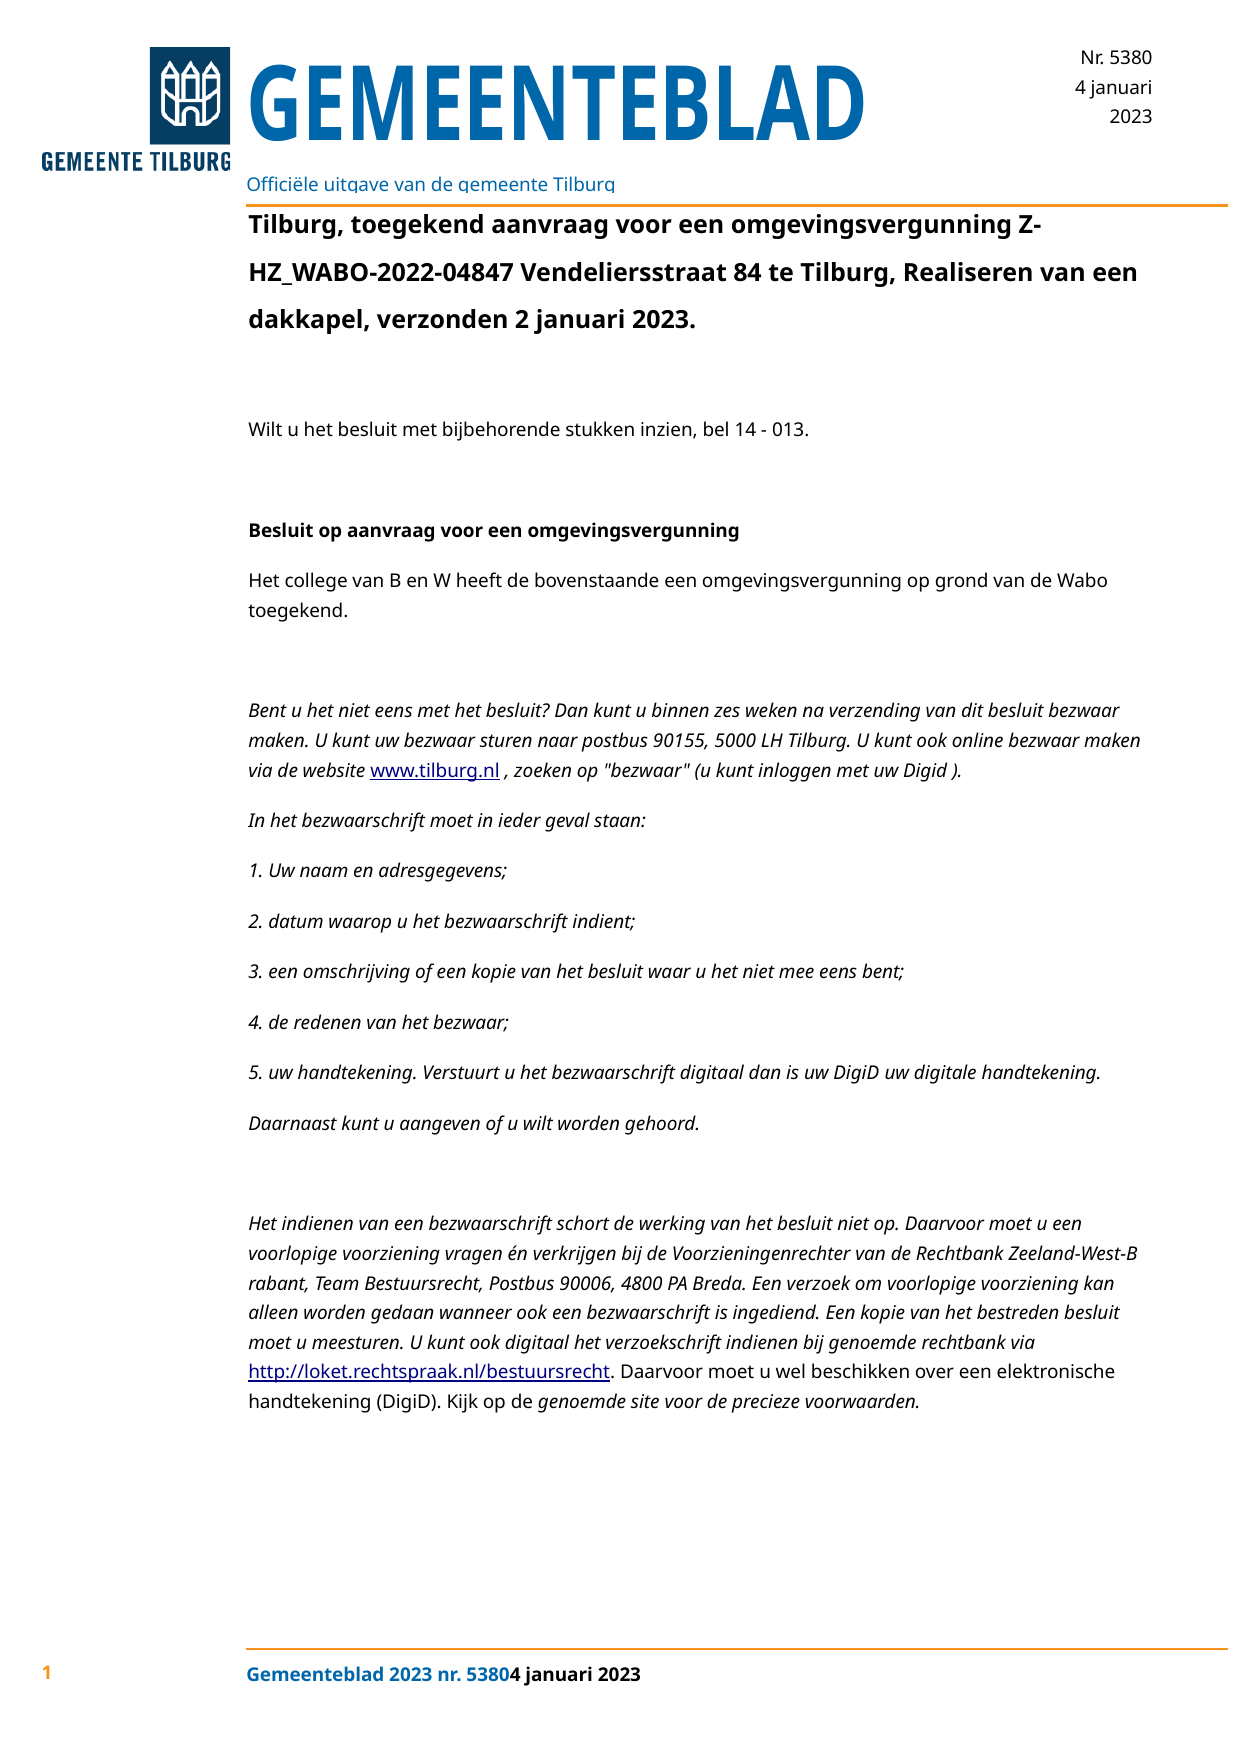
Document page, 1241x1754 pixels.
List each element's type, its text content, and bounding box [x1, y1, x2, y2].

text Bent u het niet eens met het besluit? Dan kunt u binnen zes weken na verzending van dit besluit bezwaar maken. U kunt uw bezwaar sturen naar postbus 90155, 5000 LH Tilburg. U kunt ook online bezwaar maken via de website www.tilburg.nl , zoeken op "bezwaar" (u kunt inloggen met uw Digid ). [248, 698, 1152, 782]
text Het indienen van een bezwaarschrift schort de werking van het besluit niet op. Daarvoor moet u een voorlopige voorziening vragen én verkrijgen bij de Voorzieningenrechter van de Rechtbank Zeeland-West-B rabant, Team Bestuursrecht, Postbus 90006, 4800 PA Breda. Een verzoek om voorlopige voorziening kan alleen worden gedaan wanneer ook een bezwaarschrift is ingediend. Een kopie van het bestreden besluit moet u meesturen. U kunt ook digitaal het verzoekschrift indienen bij genoemde rechtbank via http://loket.rechtspraak.nl/bestuursrecht. Daarvoor moet u wel beschikken over een elektronische handtekening (DigiD). Kijk op de genoemde site voor de precieze voorwaarden. [248, 1211, 1152, 1414]
text 5. uw handtekening. Verstuurt u het bezwaarschrift digitaal dan is uw DigiD uw digitale handtekening. [248, 1059, 1152, 1085]
picture [41, 47, 231, 172]
text Het college van B en W heeft de bovenstaande een omgevingsvergunning op grond van de Wabo toegekend. [248, 567, 1152, 622]
text In het bezwaarschrift moet in ieder geval staan: [248, 807, 1152, 833]
text Daarnaast kunt u aangeven of u wilt worden gehoord. [248, 1110, 1152, 1135]
text 4. de redenen van het bezwaar; [248, 1009, 1152, 1034]
text Besluit op aanvraag voor een omgevingsvergunning [248, 517, 1152, 542]
text Wilt u het besluit met bijbehorende stukken inzien, bel 14 - 013. [248, 416, 1152, 442]
text 2. datum waarop u het bezwaarschrift indient; [248, 908, 1152, 934]
text 1. Uw naam en adresgegevens; [248, 858, 1152, 883]
text 3. een omschrijving of een kopie van het besluit waar u het niet mee eens bent; [248, 958, 1152, 984]
text Tilburg, toegekend aanvraag voor een omgevingsvergunning Z-HZ_WABO-2022-04847 Vendeliersstraat 84 te Tilburg, Realiseren van een dakkapel, verzonden 2 januari 2023. [248, 207, 1152, 336]
